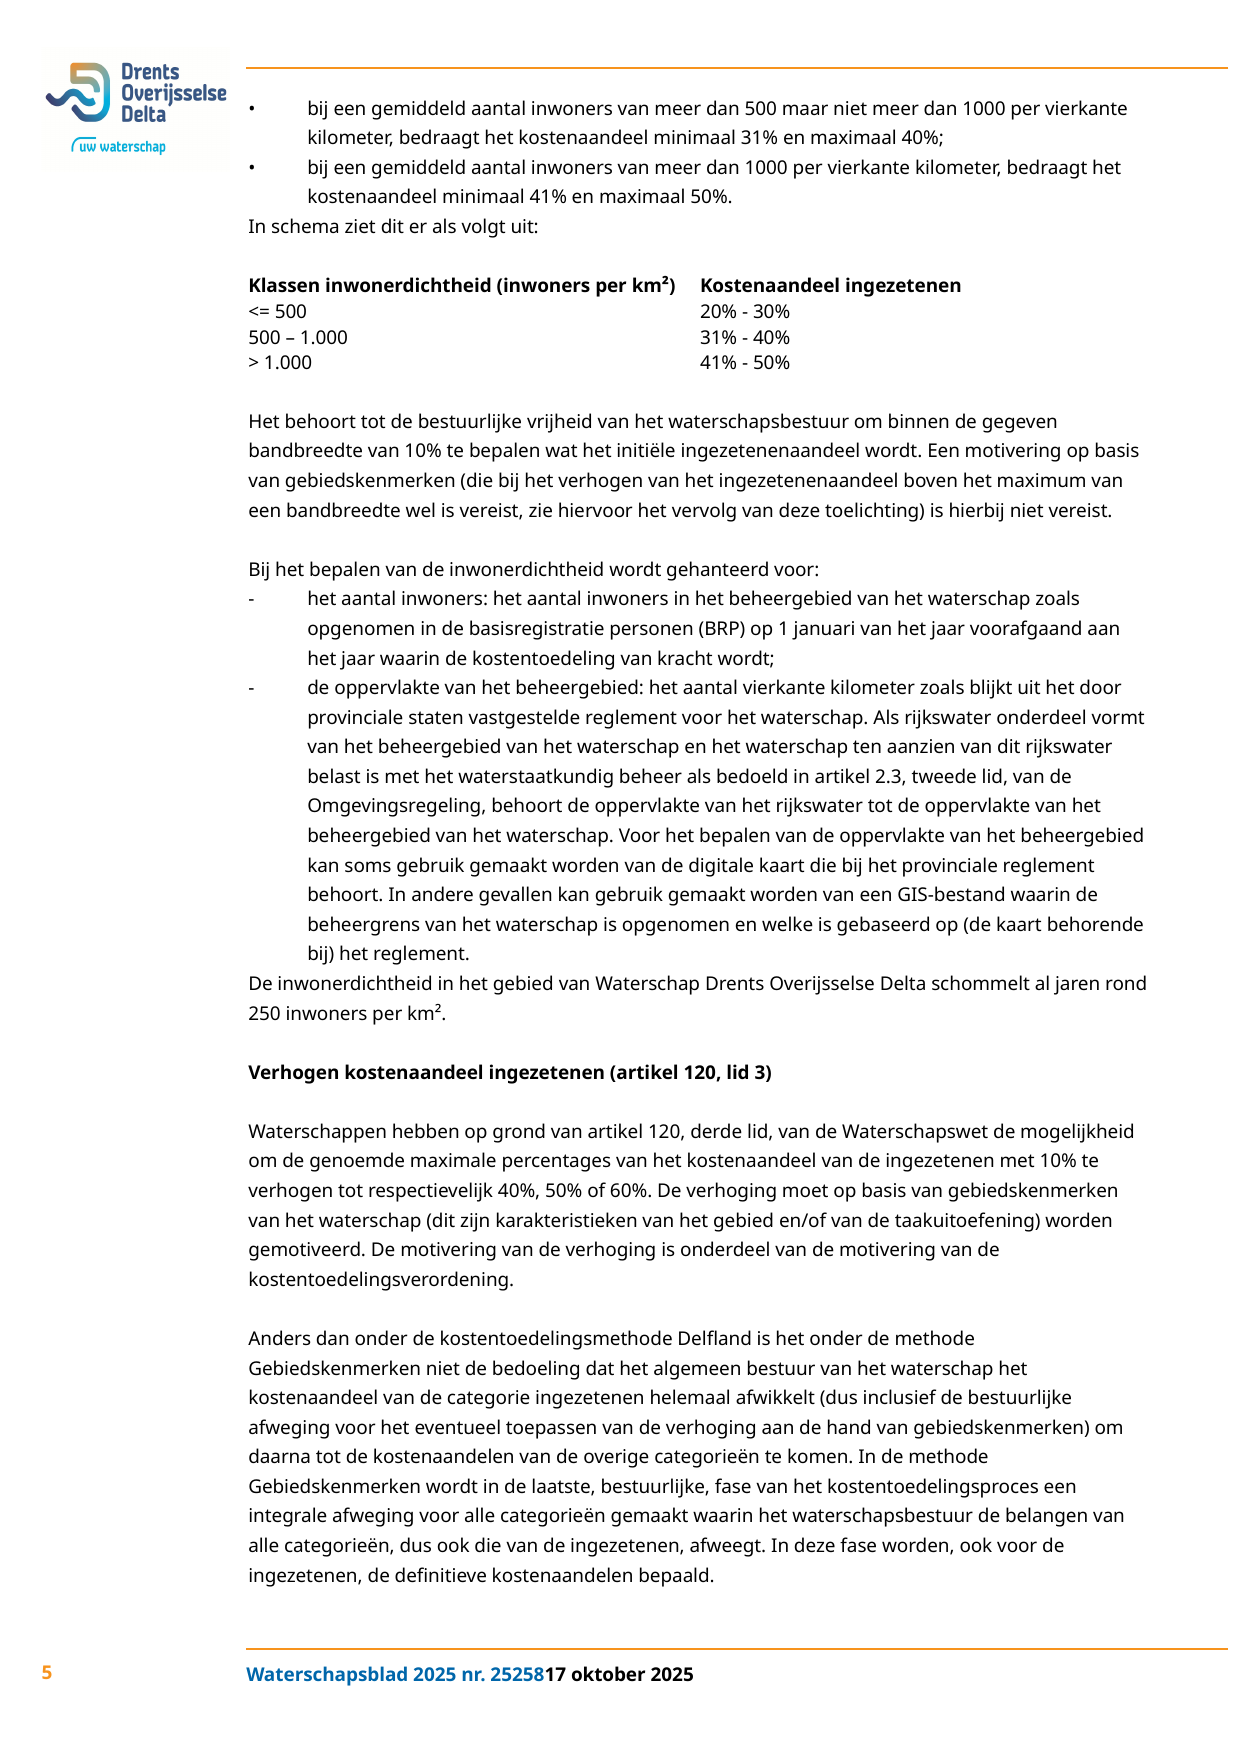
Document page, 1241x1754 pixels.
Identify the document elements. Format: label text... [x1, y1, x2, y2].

text De inwonerdichtheid in het gebied van Waterschap Drents Overijsselse Delta schommelt al jaren rond 250 inwoners per km². [248, 970, 1152, 1026]
text Anders dan onder de kostentoedelingsmethode Delfland is het onder de methode Gebiedskenmerken niet de bedoeling dat het algemeen bestuur van het waterschap het kostenaandeel van de categorie ingezetenen helemaal afwikkelt (dus inclusief de bestuurlijke afweging voor het eventueel toepassen van de verhoging aan de hand van gebiedskenmerken) om daarna tot de kostenaandelen van de overige categorieën te komen. In de methode Gebiedskenmerken wordt in de laatste, bestuurlijke, fase van het kostentoedelingsproces een integrale afweging voor alle categorieën gemaakt waarin het waterschapsbestuur de belangen van alle categorieën, dus ook die van de ingezetenen, afweegt. In deze fase worden, ook voor de ingezetenen, de definitieve kostenaandelen bepaald. [248, 1325, 1152, 1588]
text Verhogen kostenaandeel ingezetenen (artikel 120, lid 3) [248, 1059, 1152, 1085]
picture [41, 47, 231, 172]
text Waterschappen hebben op grond van artikel 120, derde lid, van de Waterschapswet de mogelijkheid om de genoemde maximale percentages van het kostenaandeel van de ingezetenen met 10% te verhogen tot respectievelijk 40%, 50% of 60%. De verhoging moet op basis van gebiedskenmerken van het waterschap (dit zijn karakteristieken van het gebied en/of van de taakuitoefening) worden gemotiveerd. De motivering van de verhoging is onderdeel van de motivering van de kostentoedelingsverordening. [248, 1118, 1152, 1292]
list de oppervlakte van het beheergebied: het aantal vierkante kilometer zoals blijkt uit het door provinciale staten vastgestelde reglement voor het waterschap. Als rijkswater onderdeel vormt van het beheergebied van het waterschap en het waterschap ten aanzien van dit rijkswater belast is met het waterstaatkundig beheer als bedoeld in artikel 2.3, tweede lid, van de Omgevingsregeling, behoort de oppervlakte van het rijkswater tot de oppervlakte van het beheergebied van het waterschap. Voor het bepalen van de oppervlakte van het beheergebied kan soms gebruik gemaakt worden van de digitale kaart die bij het provinciale reglement behoort. In andere gevallen kan gebruik gemaakt worden van een GIS-bestand waarin de beheergrens van het waterschap is opgenomen en welke is gebaseerd op (de kaart behorende bij) het reglement. [248, 674, 1152, 966]
table_cell > 1.000 [248, 350, 700, 375]
table_cell 41% - 50% [700, 350, 1152, 375]
text In schema ziet dit er als volgt uit: [248, 213, 1152, 239]
table_cell 31% - 40% [700, 324, 1152, 349]
table_cell 500 – 1.000 [248, 324, 700, 349]
table_cell 20% - 30% [700, 298, 1152, 324]
text Bij het bepalen van de inwonerdichtheid wordt gehanteerd voor: [248, 556, 1152, 582]
list het aantal inwoners: het aantal inwoners in het beheergebied van het waterschap zoals opgenomen in de basisregistratie personen (BRP) op 1 januari van het jaar voorafgaand aan het jaar waarin de kostentoedeling van kracht wordt; [248, 586, 1152, 671]
text Het behoort tot de bestuurlijke vrijheid van het waterschapsbestuur om binnen de gegeven bandbreedte van 10% te bepalen wat het initiële ingezetenenaandeel wordt. Een motivering op basis van gebiedskenmerken (die bij het verhogen van het ingezetenenaandeel boven het maximum van een bandbreedte wel is vereist, zie hiervoor het vervolg van deze toelichting) is hierbij niet vereist. [248, 408, 1152, 523]
table_header Kostenaandeel ingezetenen [700, 273, 1152, 298]
list bij een gemiddeld aantal inwoners van meer dan 1000 per vierkante kilometer, bedraagt het kostenaandeel minimaal 41% en maximaal 50%. [248, 154, 1152, 209]
list bij een gemiddeld aantal inwoners van meer dan 500 maar niet meer dan 1000 per vierkante kilometer, bedraagt het kostenaandeel minimaal 31% en maximaal 40%; [248, 95, 1152, 150]
table_header Klassen inwonerdichtheid (inwoners per km²) [248, 273, 700, 298]
table_cell <= 500 [248, 298, 700, 324]
